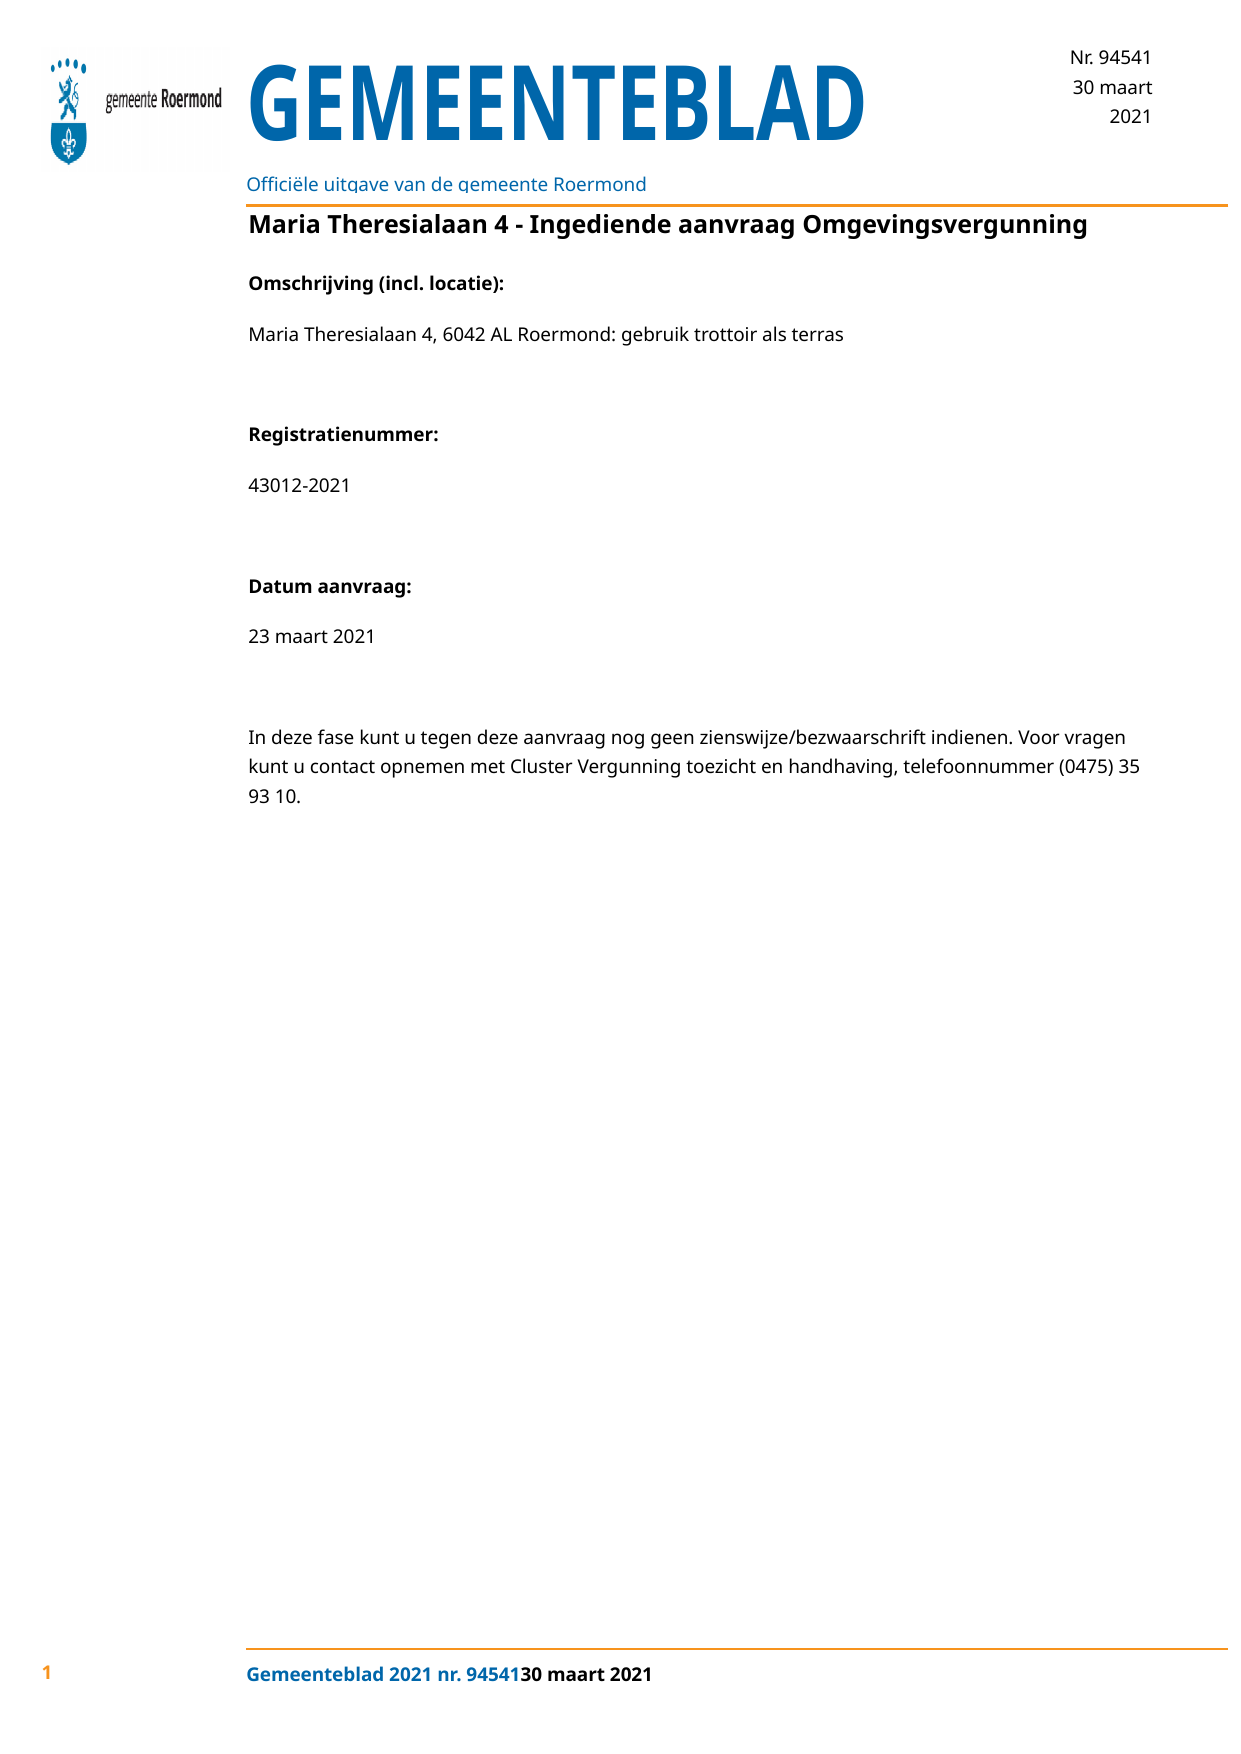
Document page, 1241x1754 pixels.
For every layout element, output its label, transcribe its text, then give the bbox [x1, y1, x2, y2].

text Maria Theresialaan 4, 6042 AL Roermond: gebruik trottoir als terras [248, 321, 1152, 346]
text 23 maart 2021 [248, 623, 1152, 649]
picture [41, 47, 231, 172]
text 43012-2021 [248, 472, 1152, 498]
text Datum aanvraag: [248, 573, 1152, 598]
text In deze fase kunt u tegen deze aanvraag nog geen zienswijze/bezwaarschrift indienen. Voor vragen kunt u contact opnemen met Cluster Vergunning toezicht en handhaving, telefoonnummer (0475) 35 93 10. [248, 724, 1152, 809]
text Maria Theresialaan 4 - Ingediende aanvraag Omgevingsvergunning [248, 207, 1152, 241]
text Omschrijving (incl. locatie): [248, 270, 1152, 296]
text Registratienummer: [248, 422, 1152, 447]
